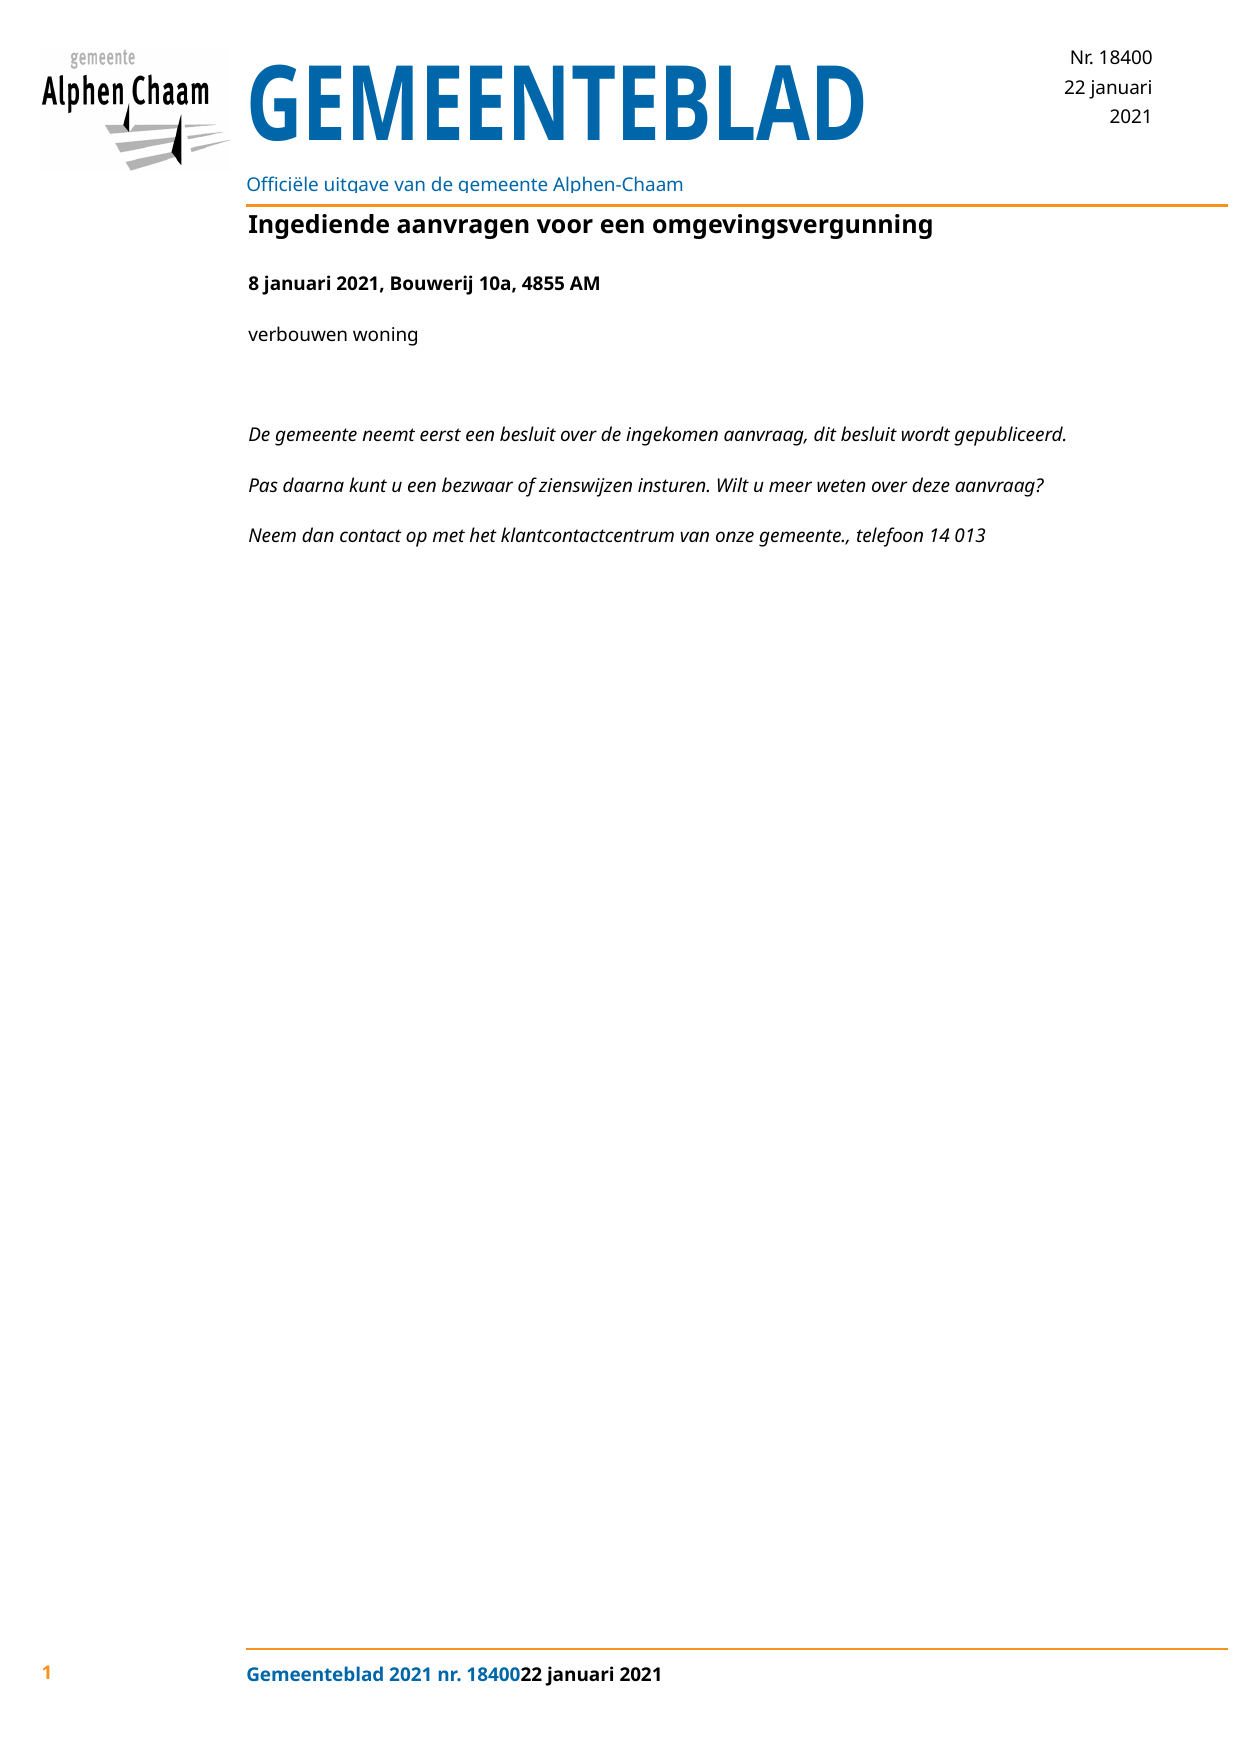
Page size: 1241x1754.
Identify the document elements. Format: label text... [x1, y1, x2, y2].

text verbouwen woning [248, 321, 1152, 346]
text De gemeente neemt eerst een besluit over de ingekomen aanvraag, dit besluit wordt gepubliceerd. [248, 422, 1152, 447]
text Neem dan contact op met het klantcontactcentrum van onze gemeente., telefoon 14 013 [248, 522, 1152, 548]
picture [41, 47, 231, 172]
text Pas daarna kunt u een bezwaar of zienswijzen insturen. Wilt u meer weten over deze aanvraag? [248, 472, 1152, 498]
text 8 januari 2021, Bouwerij 10a, 4855 AM [248, 270, 1152, 296]
text Ingediende aanvragen voor een omgevingsvergunning [248, 207, 1152, 241]
